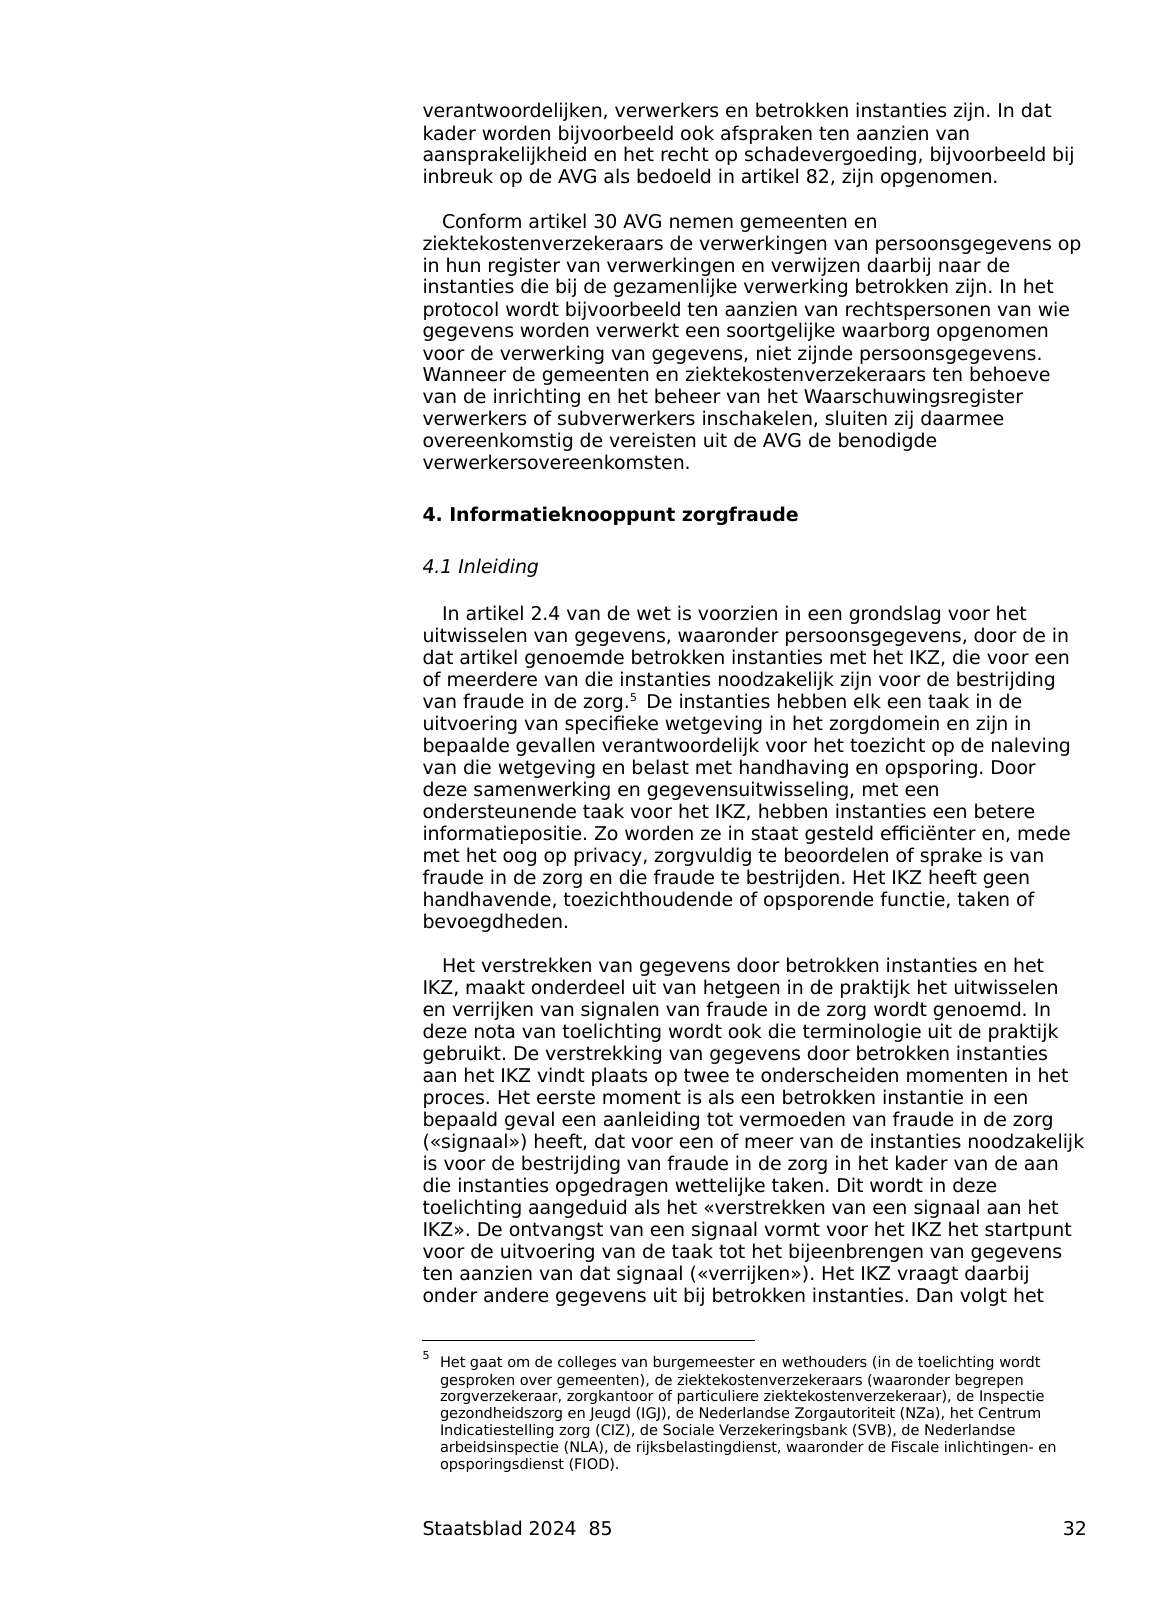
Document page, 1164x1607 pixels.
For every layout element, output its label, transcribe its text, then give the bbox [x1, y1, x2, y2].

text verantwoordelijken, verwerkers en betrokken instanties zijn. In dat kader worden bijvoorbeeld ook afspraken ten aanzien van aansprakelijkheid en het recht op schadevergoeding, bijvoorbeeld bij inbreuk op de AVG als bedoeld in artikel 82, zijn opgenomen. [422, 100, 1087, 188]
text Het gaat om de colleges van burgemeester en wethouders (in de toelichting wordt gesproken over gemeenten), de ziektekostenverzekeraars (waaronder begrepen zorgverzekeraar, zorgkantoor of particuliere ziektekostenverzekeraar), de Inspectie gezondheidszorg en Jeugd (IGJ), de Nederlandse Zorgautoriteit (NZa), het Centrum Indicatiestelling zorg (CIZ), de Sociale Verzekeringsbank (SVB), de Nederlandse arbeidsinspectie (NLA), de rijksbelastingdienst, waaronder de Fiscale inlichtingen- en opsporingsdienst (FIOD). [422, 1349, 1087, 1473]
subtitle 4. Informatieknooppunt zorgfraude [422, 504, 1087, 526]
subtitle 4.1 Inleiding [422, 556, 1087, 578]
text Conform artikel 30 AVG nemen gemeenten en ziektekostenverzekeraars de verwerkingen van persoonsgegevens op in hun register van verwerkingen en verwijzen daarbij naar de instanties die bij de gezamenlijke verwerking betrokken zijn. In het protocol wordt bijvoorbeeld ten aanzien van rechtspersonen van wie gegevens worden verwerkt een soortgelijke waarborg opgenomen voor de verwerking van gegevens, niet zijnde persoonsgegevens. Wanneer de gemeenten en ziektekostenverzekeraars ten behoeve van de inrichting en het beheer van het Waarschuwingsregister verwerkers of subverwerkers inschakelen, sluiten zij daarmee overeenkomstig de vereisten uit de AVG de benodigde verwerkersovereenkomsten. [422, 211, 1087, 474]
text In artikel 2.4 van de wet is voorzien in een grondslag voor het uitwisselen van gegevens, waaronder persoonsgegevens, door de in dat artikel genoemde betrokken instanties met het IKZ, die voor een of meerdere van die instanties noodzakelijk zijn voor de bestrijding van fraude in de zorg. De instanties hebben elk een taak in de uitvoering van specifieke wetgeving in het zorgdomein en zijn in bepaalde gevallen verantwoordelijk voor het toezicht op de naleving van die wetgeving en belast met handhaving en opsporing. Door deze samenwerking en gegevensuitwisseling, met een ondersteunende taak voor het IKZ, hebben instanties een betere informatiepositie. Zo worden ze in staat gesteld efficiënter en, mede met het oog op privacy, zorgvuldig te beoordelen of sprake is van fraude in de zorg en die fraude te bestrijden. Het IKZ heeft geen handhavende, toezichthoudende of opsporende functie, taken of bevoegdheden. [422, 603, 1087, 933]
text Het verstrekken van gegevens door betrokken instanties en het IKZ, maakt onderdeel uit van hetgeen in de praktijk het uitwisselen en verrijken van signalen van fraude in de zorg wordt genoemd. In deze nota van toelichting wordt ook die terminologie uit de praktijk gebruikt. De verstrekking van gegevens door betrokken instanties aan het IKZ vindt plaats op twee te onderscheiden momenten in het proces. Het eerste moment is als een betrokken instantie in een bepaald geval een aanleiding tot vermoeden van fraude in de zorg («signaal») heeft, dat voor een of meer van de instanties noodzakelijk is voor de bestrijding van fraude in de zorg in het kader van de aan die instanties opgedragen wettelijke taken. Dit wordt in deze toelichting aangeduid als het «verstrekken van een signaal aan het IKZ». De ontvangst van een signaal vormt voor het IKZ het startpunt voor de uitvoering van de taak tot het bijeenbrengen van gegevens ten aanzien van dat signaal («verrijken»). Het IKZ vraagt daarbij onder andere gegevens uit bij betrokken instanties. Dan volgt het [422, 955, 1087, 1307]
